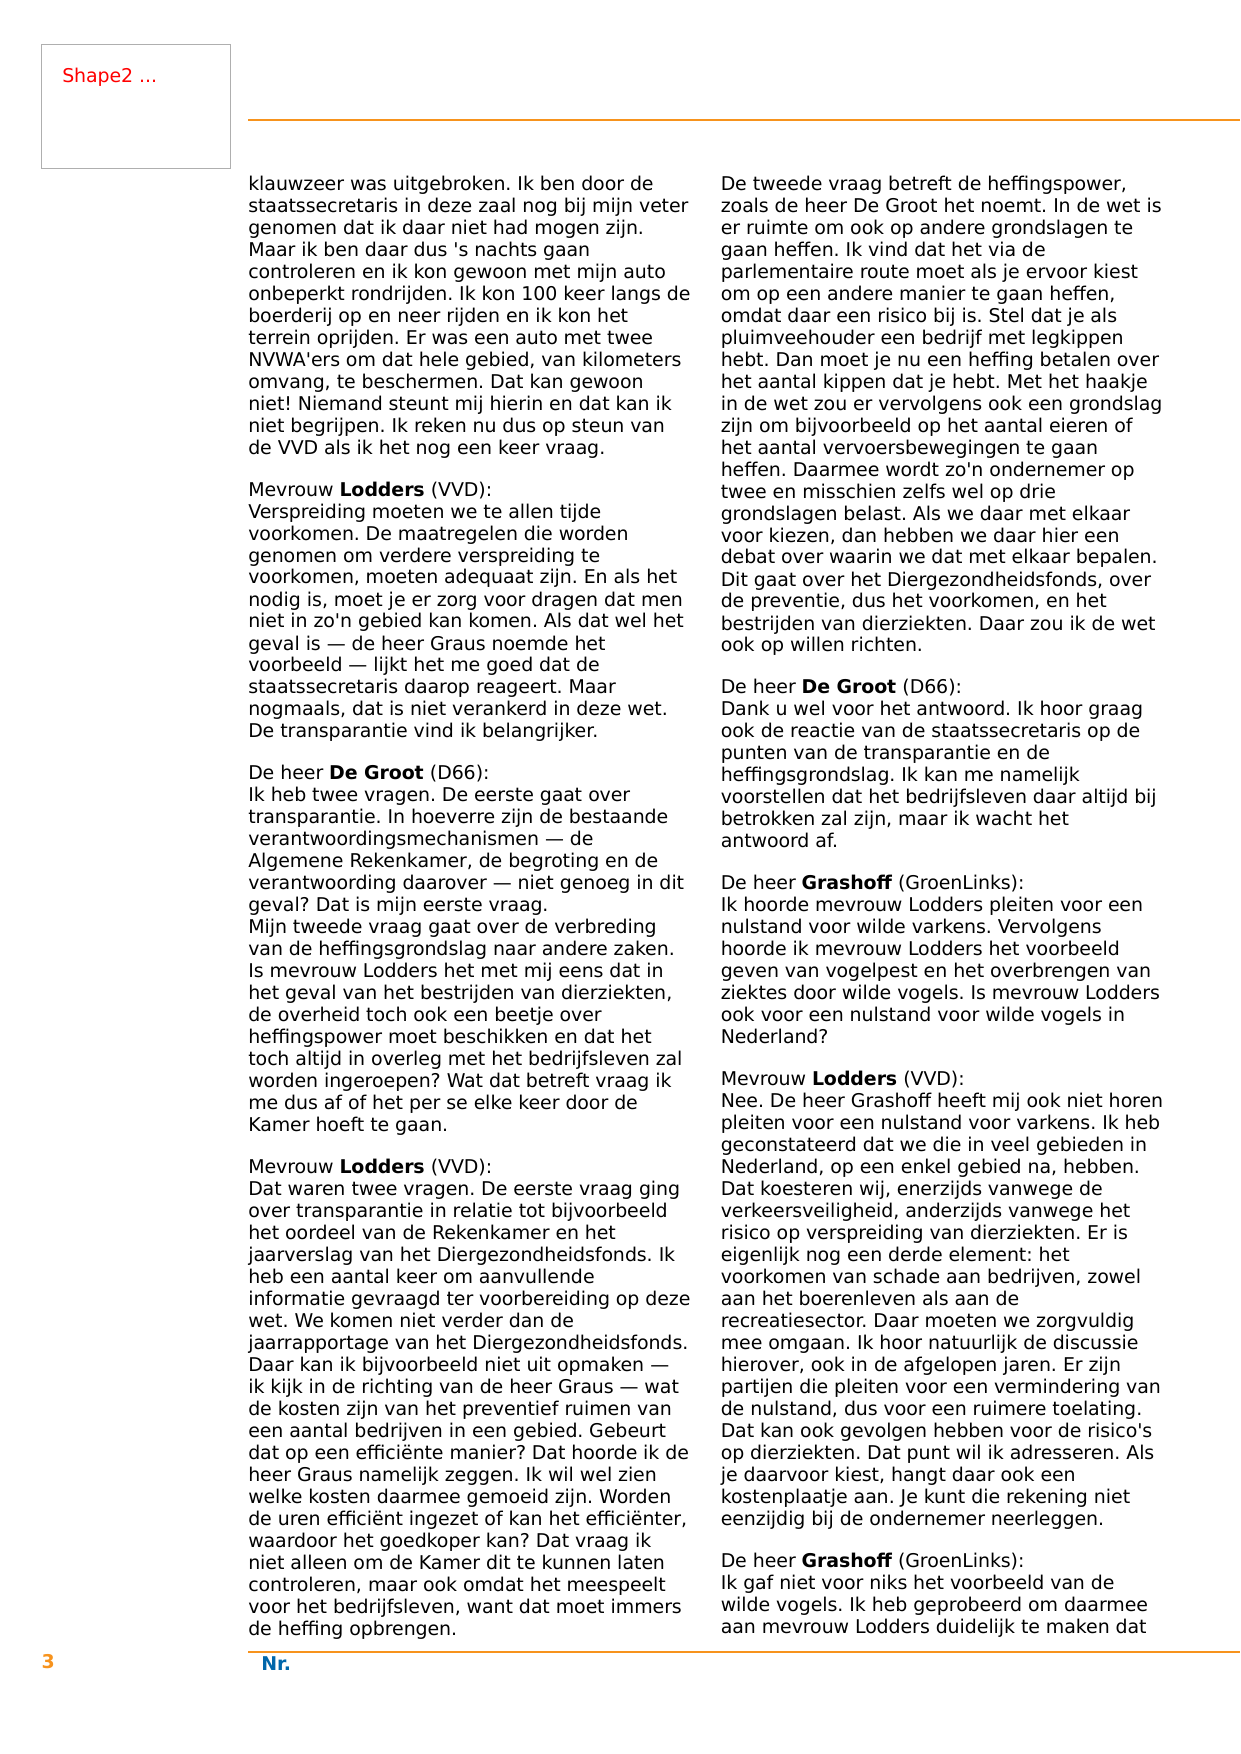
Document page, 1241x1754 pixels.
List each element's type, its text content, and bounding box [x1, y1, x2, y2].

text Dank u wel voor het antwoord. Ik hoor graag ook de reactie van de staatssecretaris op de punten van de transparantie en de heffingsgrondslag. Ik kan me namelijk voorstellen dat het bedrijfsleven daar altijd bij betrokken zal zijn, maar ik wacht het antwoord af. [721, 698, 1163, 852]
text De heer Grashoff (GroenLinks): [721, 872, 1163, 894]
text Verspreiding moeten we te allen tijde voorkomen. De maatregelen die worden genomen om verdere verspreiding te voorkomen, moeten adequaat zijn. En als het nodig is, moet je er zorg voor dragen dat men niet in zo'n gebied kan komen. Als dat wel het geval is — de heer Graus noemde het voorbeeld — lijkt het me goed dat de staatssecretaris daarop reageert. Maar nogmaals, dat is niet verankerd in deze wet. De transparantie vind ik belangrijker. [248, 501, 691, 742]
text Mevrouw Lodders (VVD): [721, 1068, 1163, 1090]
text Ik hoorde mevrouw Lodders pleiten voor een nulstand voor wilde varkens. Vervolgens hoorde ik mevrouw Lodders het voorbeeld geven van vogelpest en het overbrengen van ziektes door wilde vogels. Is mevrouw Lodders ook voor een nulstand voor wilde vogels in Nederland? [721, 894, 1163, 1048]
text De heer De Groot (D66): [721, 676, 1163, 698]
text Mevrouw Lodders (VVD): [248, 1156, 691, 1178]
text De heer Grashoff (GroenLinks): [721, 1549, 1163, 1572]
text Mevrouw Lodders (VVD): [248, 478, 691, 501]
text De tweede vraag betreft de heffingspower, zoals de heer De Groot het noemt. In de wet is er ruimte om ook op andere grondslagen te gaan heffen. Ik vind dat het via de parlementaire route moet als je ervoor kiest om op een andere manier te gaan heffen, omdat daar een risico bij is. Stel dat je als pluimveehouder een bedrijf met legkippen hebt. Dan moet je nu een heffing betalen over het aantal kippen dat je hebt. Met het haakje in de wet zou er vervolgens ook een grondslag zijn om bijvoorbeeld op het aantal eieren of het aantal vervoersbewegingen te gaan heffen. Daarmee wordt zo'n ondernemer op twee en misschien zelfs wel op drie grondslagen belast. Als we daar met elkaar voor kiezen, dan hebben we daar hier een debat over waarin we dat met elkaar bepalen. Dit gaat over het Diergezondheidsfonds, over de preventie, dus het voorkomen, en het bestrijden van dierziekten. Daar zou ik de wet ook op willen richten. [721, 173, 1163, 656]
text Ik gaf niet voor niks het voorbeeld van de wilde vogels. Ik heb geprobeerd om daarmee aan mevrouw Lodders duidelijk te maken dat [721, 1572, 1163, 1637]
text Mijn tweede vraag gaat over de verbreding van de heffingsgrondslag naar andere zaken. Is mevrouw Lodders het met mij eens dat in het geval van het bestrijden van dierziekten, de overheid toch ook een beetje over heffingspower moet beschikken en dat het toch altijd in overleg met het bedrijfsleven zal worden ingeroepen? Wat dat betreft vraag ik me dus af of het per se elke keer door de Kamer hoeft te gaan. [248, 916, 691, 1136]
text klauwzeer was uitgebroken. Ik ben door de staatssecretaris in deze zaal nog bij mijn veter genomen dat ik daar niet had mogen zijn. Maar ik ben daar dus 's nachts gaan controleren en ik kon gewoon met mijn auto onbeperkt rondrijden. Ik kon 100 keer langs de boerderij op en neer rijden en ik kon het terrein oprijden. Er was een auto met twee NVWA'ers om dat hele gebied, van kilometers omvang, te beschermen. Dat kan gewoon niet! Niemand steunt mij hierin en dat kan ik niet begrijpen. Ik reken nu dus op steun van de VVD als ik het nog een keer vraag. [248, 173, 691, 458]
text Ik heb twee vragen. De eerste gaat over transparantie. In hoeverre zijn de bestaande verantwoordingsmechanismen — de Algemene Rekenkamer, de begroting en de verantwoording daarover — niet genoeg in dit geval? Dat is mijn eerste vraag. [248, 784, 691, 916]
text Nee. De heer Grashoff heeft mij ook niet horen pleiten voor een nulstand voor varkens. Ik heb geconstateerd dat we die in veel gebieden in Nederland, op een enkel gebied na, hebben. Dat koesteren wij, enerzijds vanwege de verkeersveiligheid, anderzijds vanwege het risico op verspreiding van dierziekten. Er is eigenlijk nog een derde element: het voorkomen van schade aan bedrijven, zowel aan het boerenleven als aan de recreatiesector. Daar moeten we zorgvuldig mee omgaan. Ik hoor natuurlijk de discussie hierover, ook in de afgelopen jaren. Er zijn partijen die pleiten voor een vermindering van de nulstand, dus voor een ruimere toelating. Dat kan ook gevolgen hebben voor de risico's op dierziekten. Dat punt wil ik adresseren. Als je daarvoor kiest, hangt daar ook een kostenplaatje aan. Je kunt die rekening niet eenzijdig bij de ondernemer neerleggen. [721, 1090, 1163, 1529]
text Dat waren twee vragen. De eerste vraag ging over transparantie in relatie tot bijvoorbeeld het oordeel van de Rekenkamer en het jaarverslag van het Diergezondheidsfonds. Ik heb een aantal keer om aanvullende informatie gevraagd ter voorbereiding op deze wet. We komen niet verder dan de jaarrapportage van het Diergezondheidsfonds. Daar kan ik bijvoorbeeld niet uit opmaken — ik kijk in de richting van de heer Graus — wat de kosten zijn van het preventief ruimen van een aantal bedrijven in een gebied. Gebeurt dat op een efficiënte manier? Dat hoorde ik de heer Graus namelijk zeggen. Ik wil wel zien welke kosten daarmee gemoeid zijn. Worden de uren efficiënt ingezet of kan het efficiënter, waardoor het goedkoper kan? Dat vraag ik niet alleen om de Kamer dit te kunnen laten controleren, maar ook omdat het meespeelt voor het bedrijfsleven, want dat moet immers de heffing opbrengen. [248, 1178, 691, 1639]
text De heer De Groot (D66): [248, 762, 691, 784]
